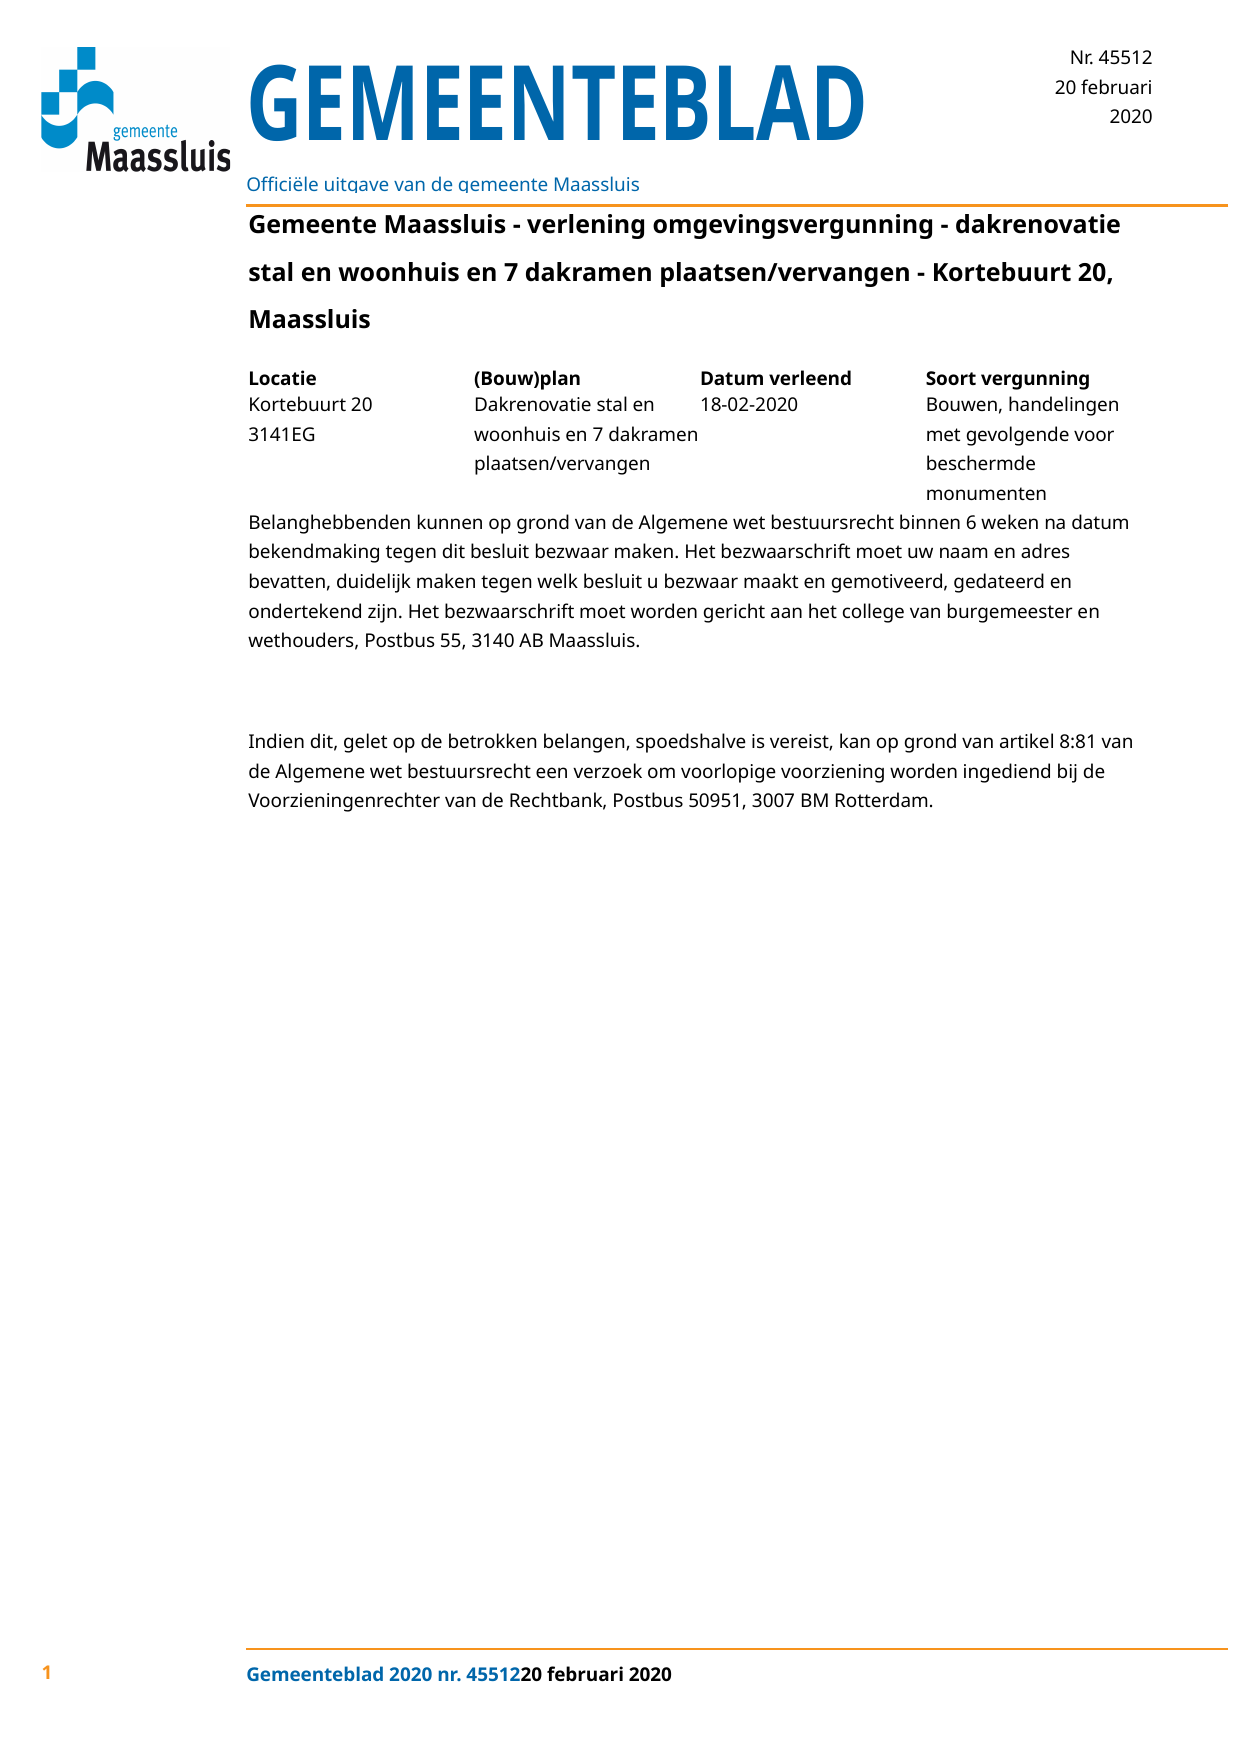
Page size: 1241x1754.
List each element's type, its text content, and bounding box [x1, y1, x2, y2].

picture [41, 47, 231, 172]
text Indien dit, gelet op de betrokken belangen, spoedshalve is vereist, kan op grond van artikel 8:81 van de Algemene wet bestuursrecht een verzoek om voorlopige voorziening worden ingediend bij de Voorzieningenrechter van de Rechtbank, Postbus 50951, 3007 BM Rotterdam. [248, 728, 1152, 813]
table_header Datum verleend [700, 366, 926, 391]
table_header Locatie [248, 366, 474, 391]
table_cell Bouwen, handelingen met gevolgende voor beschermde monumenten [926, 391, 1152, 506]
table_cell Kortebuurt 20 3141EG [248, 391, 474, 506]
table_cell Dakrenovatie stal en woonhuis en 7 dakramen plaatsen/vervangen [474, 391, 700, 506]
table_header Soort vergunning [926, 366, 1152, 391]
text Belanghebbenden kunnen op grond van de Algemene wet bestuursrecht binnen 6 weken na datum bekendmaking tegen dit besluit bezwaar maken. Het bezwaarschrift moet uw naam en adres bevatten, duidelijk maken tegen welk besluit u bezwaar maakt en gemotiveerd, gedateerd en ondertekend zijn. Het bezwaarschrift moet worden gericht aan het college van burgemeester en wethouders, Postbus 55, 3140 AB Maassluis. [248, 509, 1152, 653]
text Gemeente Maassluis - verlening omgevingsvergunning - dakrenovatie stal en woonhuis en 7 dakramen plaatsen/vervangen - Kortebuurt 20, Maassluis [248, 207, 1152, 336]
table_header (Bouw)plan [474, 366, 700, 391]
picture [41, 47, 77, 92]
table_cell 18-02-2020 [700, 391, 926, 506]
